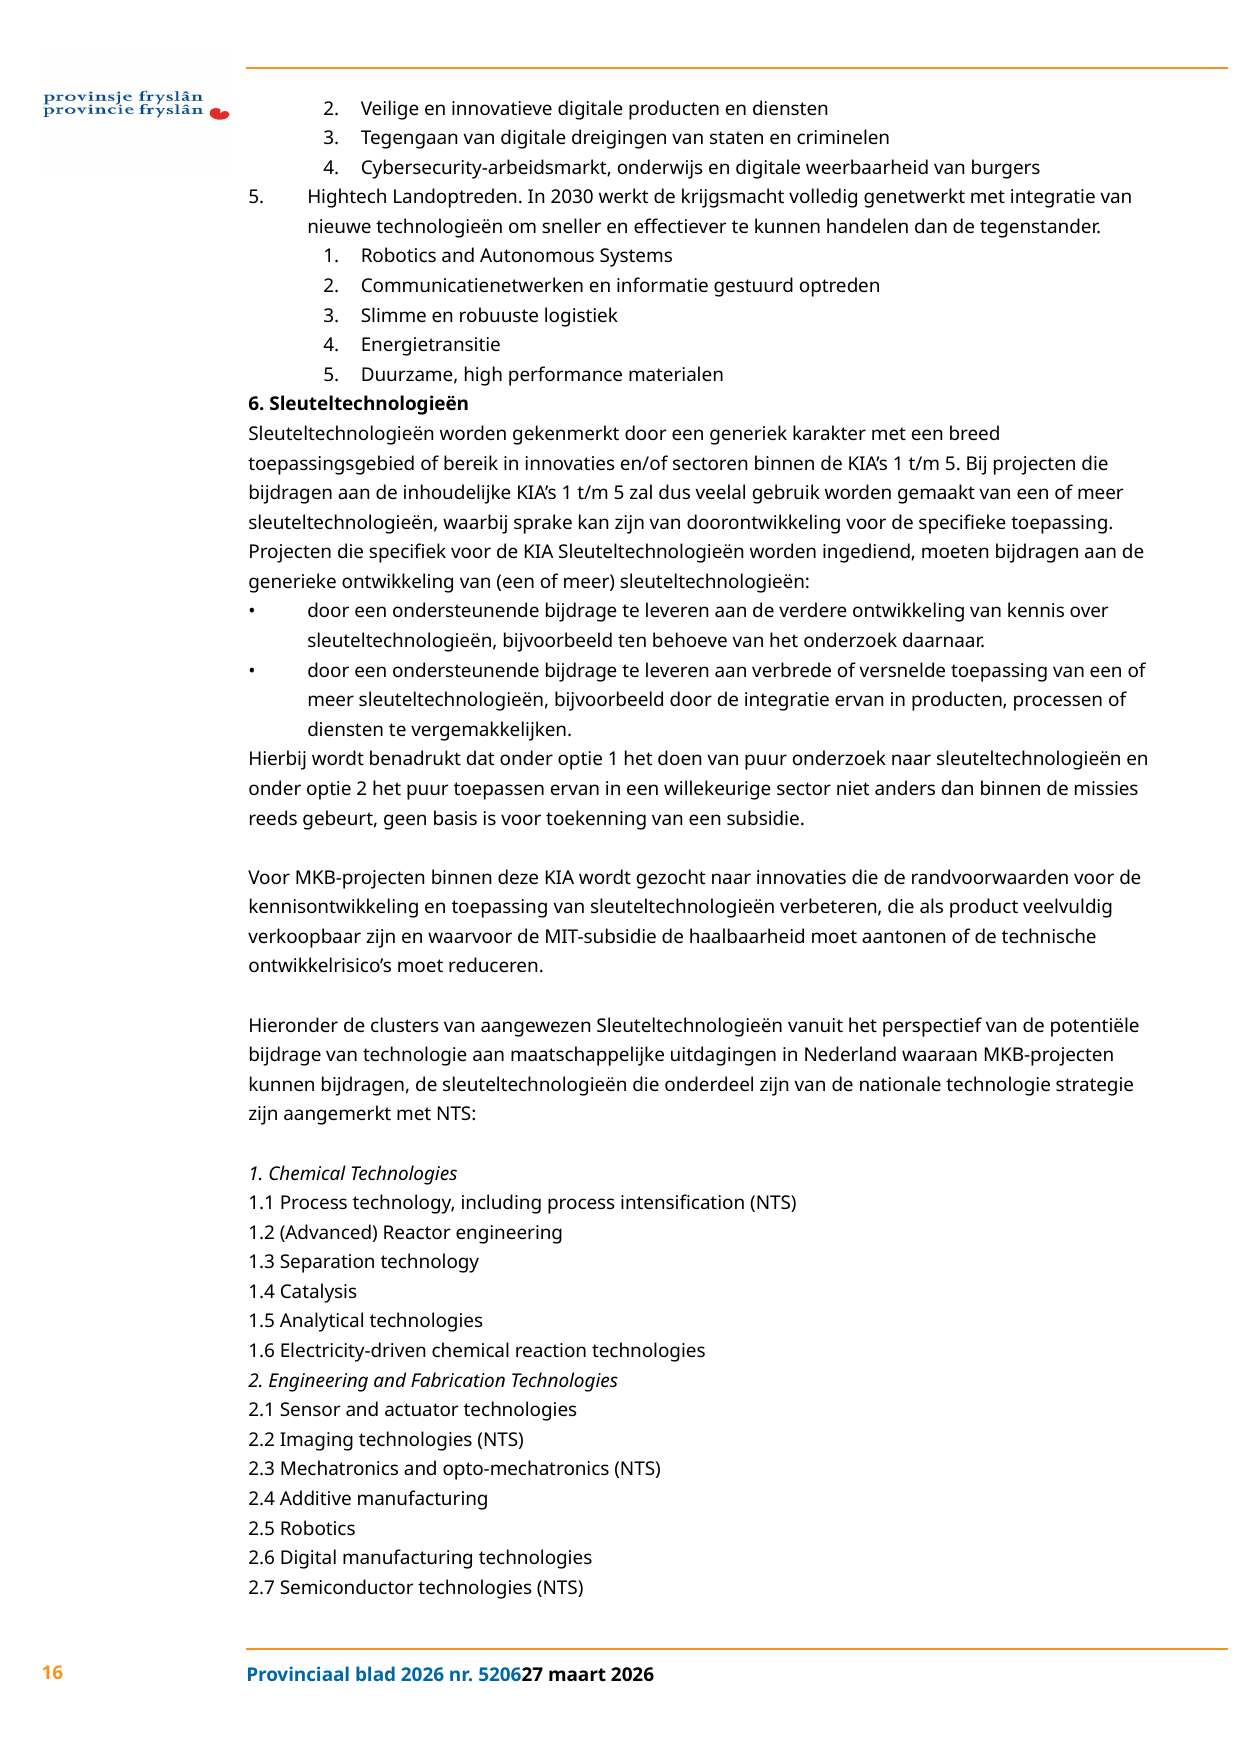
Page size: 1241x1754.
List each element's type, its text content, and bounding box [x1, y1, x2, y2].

text 1.2 (Advanced) Reactor engineering [248, 1219, 1152, 1245]
text Voor MKB-projecten binnen deze KIA wordt gezocht naar innovaties die de randvoorwaarden voor de kennisontwikkeling en toepassing van sleuteltechnologieën verbeteren, die als product veelvuldig verkoopbaar zijn en waarvoor de MIT-subsidie de haalbaarheid moet aantonen of de technische ontwikkelrisico’s moet reduceren. [248, 864, 1152, 978]
list door een ondersteunende bijdrage te leveren aan verbrede of versnelde toepassing van een of meer sleuteltechnologieën, bijvoorbeeld door de integratie ervan in producten, processen of diensten te vergemakkelijken. [248, 657, 1152, 742]
list Robotics and Autonomous Systems [323, 243, 1152, 268]
text 2.1 Sensor and actuator technologies [248, 1396, 1152, 1422]
text 1.1 Process technology, including process intensification (NTS) [248, 1189, 1152, 1215]
list Veilige en innovatieve digitale producten en diensten [323, 95, 1152, 121]
text 2. Engineering and Fabrication Technologies [248, 1367, 1152, 1393]
text 2.5 Robotics [248, 1515, 1152, 1541]
list Communicatienetwerken en informatie gestuurd optreden [323, 272, 1152, 298]
text 2.4 Additive manufacturing [248, 1485, 1152, 1511]
list Cybersecurity-arbeidsmarkt, onderwijs en digitale weerbaarheid van burgers [323, 154, 1152, 180]
list door een ondersteunende bijdrage te leveren aan de verdere ontwikkeling van kennis over sleuteltechnologieën, bijvoorbeeld ten behoeve van het onderzoek daarnaar. [248, 598, 1152, 653]
text 2.6 Digital manufacturing technologies [248, 1544, 1152, 1570]
text 1.6 Electricity-driven chemical reaction technologies [248, 1337, 1152, 1363]
text Projecten die specifiek voor de KIA Sleuteltechnologieën worden ingediend, moeten bijdragen aan de generieke ontwikkeling van (een of meer) sleuteltechnologieën: [248, 538, 1152, 594]
text 1.3 Separation technology [248, 1248, 1152, 1274]
text 6. Sleuteltechnologieën [248, 391, 1152, 416]
list Hightech Landoptreden. In 2030 werkt de krijgsmacht volledig genetwerkt met integratie van nieuwe technologieën om sneller en effectiever te kunnen handelen dan de tegenstander. [248, 183, 1152, 239]
text 1.4 Catalysis [248, 1278, 1152, 1304]
list Duurzame, high performance materialen [323, 361, 1152, 387]
picture [41, 47, 231, 172]
text Hieronder de clusters van aangewezen Sleuteltechnologieën vanuit het perspectief van de potentiële bijdrage van technologie aan maatschappelijke uitdagingen in Nederland waaraan MKB-projecten kunnen bijdragen, de sleuteltechnologieën die onderdeel zijn van de nationale technologie strategie zijn aangemerkt met NTS: [248, 1012, 1152, 1126]
text Hierbij wordt benadrukt dat onder optie 1 het doen van puur onderzoek naar sleuteltechnologieën en onder optie 2 het puur toepassen ervan in een willekeurige sector niet anders dan binnen de missies reeds gebeurt, geen basis is voor toekenning van een subsidie. [248, 746, 1152, 831]
text 2.2 Imaging technologies (NTS) [248, 1426, 1152, 1452]
text Sleuteltechnologieën worden gekenmerkt door een generiek karakter met een breed toepassingsgebied of bereik in innovaties en/of sectoren binnen de KIA’s 1 t/m 5. Bij projecten die bijdragen aan de inhoudelijke KIA’s 1 t/m 5 zal dus veelal gebruik worden gemaakt van een of meer sleuteltechnologieën, waarbij sprake kan zijn van doorontwikkeling voor de specifieke toepassing. [248, 420, 1152, 535]
text 2.3 Mechatronics and opto-mechatronics (NTS) [248, 1456, 1152, 1481]
list Tegengaan van digitale dreigingen van staten en criminelen [323, 124, 1152, 150]
text 1.5 Analytical technologies [248, 1308, 1152, 1333]
text 1. Chemical Technologies [248, 1160, 1152, 1186]
list Energietransitie [323, 331, 1152, 357]
list Slimme en robuuste logistiek [323, 302, 1152, 328]
text 2.7 Semiconductor technologies (NTS) [248, 1574, 1152, 1600]
